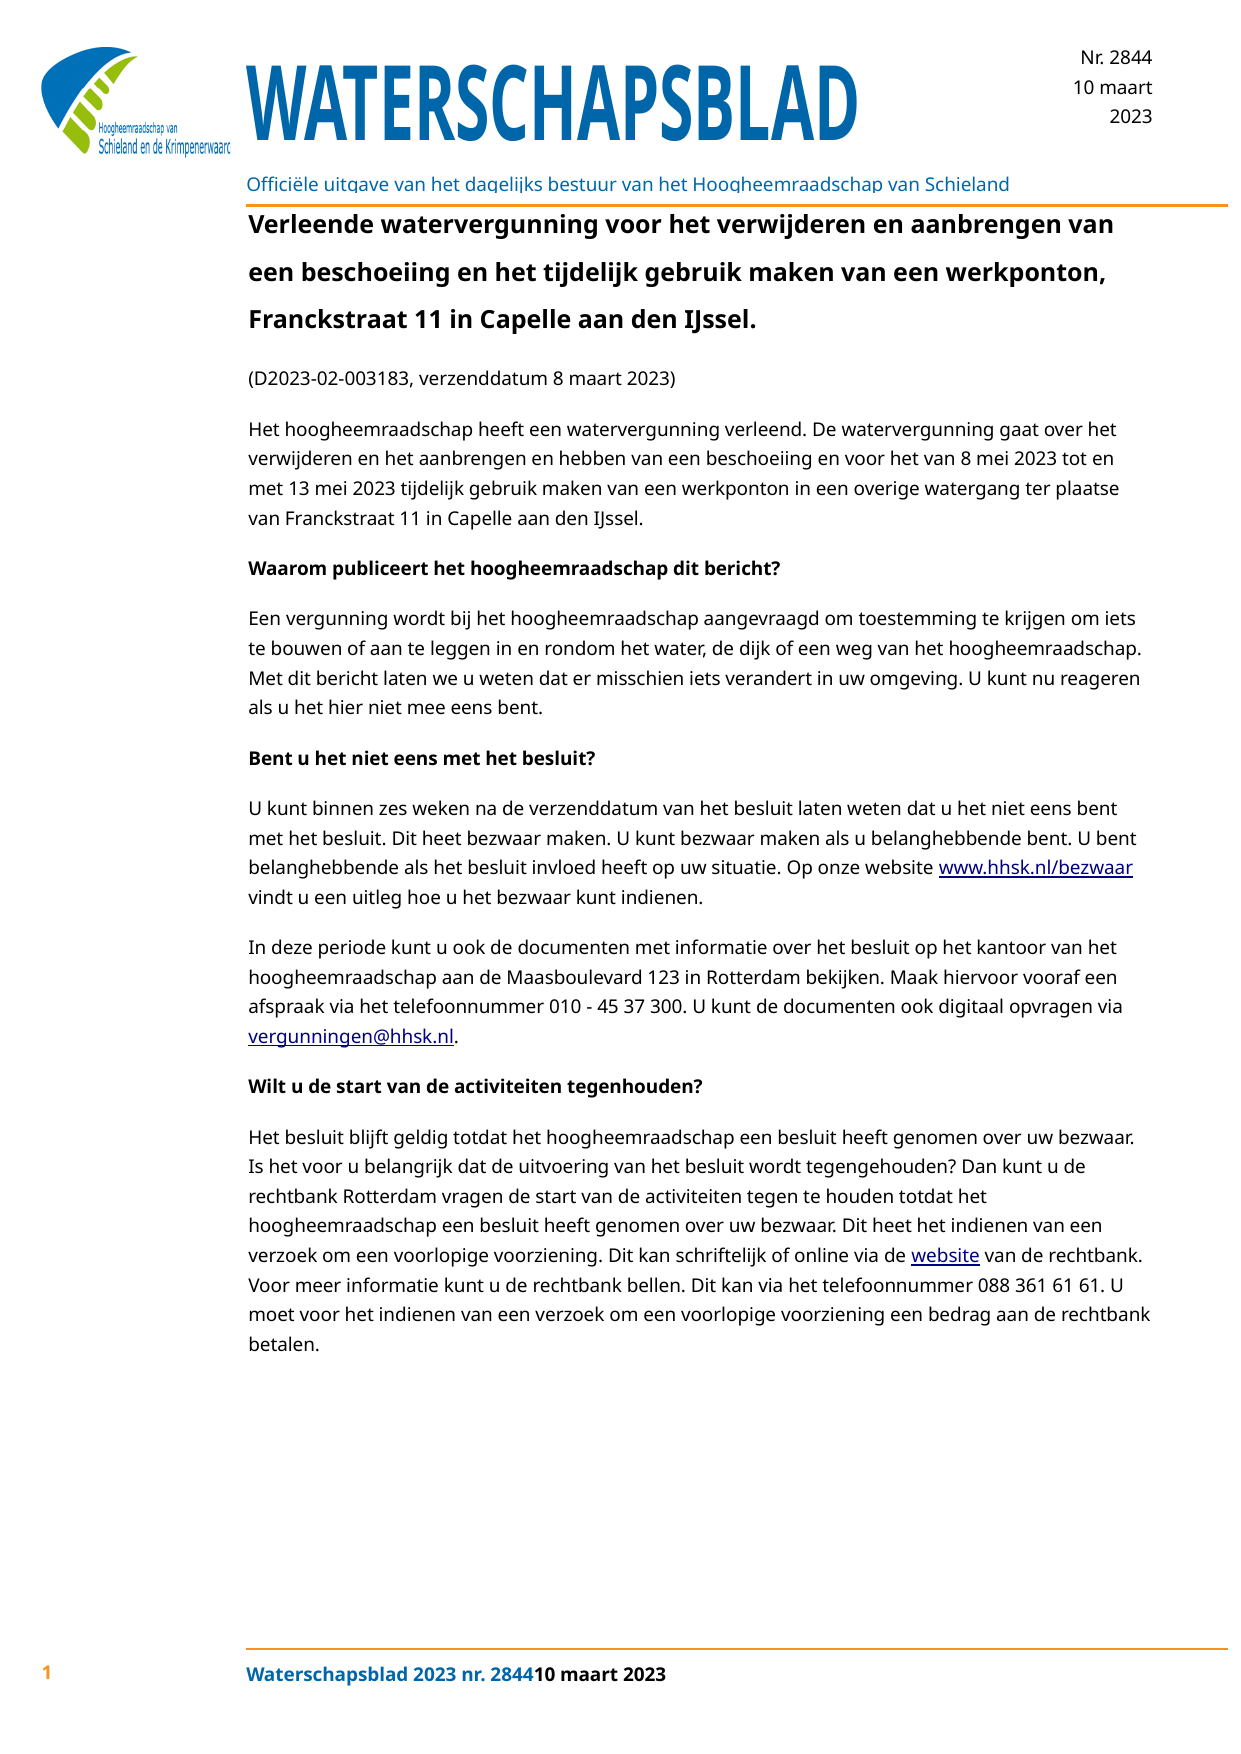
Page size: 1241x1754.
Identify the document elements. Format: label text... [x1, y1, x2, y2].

text Waarom publiceert het hoogheemraadschap dit bericht? [248, 555, 1152, 581]
text Een vergunning wordt bij het hoogheemraadschap aangevraagd om toestemming te krijgen om iets te bouwen of aan te leggen in en rondom het water, de dijk of een weg van het hoogheemraadschap. Met dit bericht laten we u weten dat er misschien iets verandert in uw omgeving. U kunt nu reageren als u het hier niet mee eens bent. [248, 606, 1152, 720]
picture [41, 47, 231, 172]
text Het besluit blijft geldig totdat het hoogheemraadschap een besluit heeft genomen over uw bezwaar. Is het voor u belangrijk dat de uitvoering van het besluit wordt tegengehouden? Dan kunt u de rechtbank Rotterdam vragen de start van de activiteiten tegen te houden totdat het hoogheemraadschap een besluit heeft genomen over uw bezwaar. Dit heet het indienen van een verzoek om een voorlopige voorziening. Dit kan schriftelijk of online via de website van de rechtbank. Voor meer informatie kunt u de rechtbank bellen. Dit kan via het telefoonnummer 088 361 61 61. U moet voor het indienen van een verzoek om een voorlopige voorziening een bedrag aan de rechtbank betalen. [248, 1124, 1152, 1357]
text Het hoogheemraadschap heeft een watervergunning verleend. De watervergunning gaat over het verwijderen en het aanbrengen en hebben van een beschoeiing en voor het van 8 mei 2023 tot en met 13 mei 2023 tijdelijk gebruik maken van een werkponton in een overige watergang ter plaatse van Franckstraat 11 in Capelle aan den IJssel. [248, 416, 1152, 530]
text Verleende watervergunning voor het verwijderen en aanbrengen van een beschoeiing en het tijdelijk gebruik maken van een werkponton, Franckstraat 11 in Capelle aan den IJssel. [248, 207, 1152, 336]
text Wilt u de start van de activiteiten tegenhouden? [248, 1073, 1152, 1099]
text In deze periode kunt u ook de documenten met informatie over het besluit op het kantoor van het hoogheemraadschap aan de Maasboulevard 123 in Rotterdam bekijken. Maak hiervoor vooraf een afspraak via het telefoonnummer 010 - 45 37 300. U kunt de documenten ook digitaal opvragen via vergunningen@hhsk.nl. [248, 934, 1152, 1049]
text (D2023-02-003183, verzenddatum 8 maart 2023) [248, 366, 1152, 391]
text Bent u het niet eens met het besluit? [248, 745, 1152, 770]
text U kunt binnen zes weken na de verzenddatum van het besluit laten weten dat u het niet eens bent met het besluit. Dit heet bezwaar maken. U kunt bezwaar maken als u belanghebbende bent. U bent belanghebbende als het besluit invloed heeft op uw situatie. Op onze website www.hhsk.nl/bezwaar vindt u een uitleg hoe u het bezwaar kunt indienen. [248, 795, 1152, 909]
